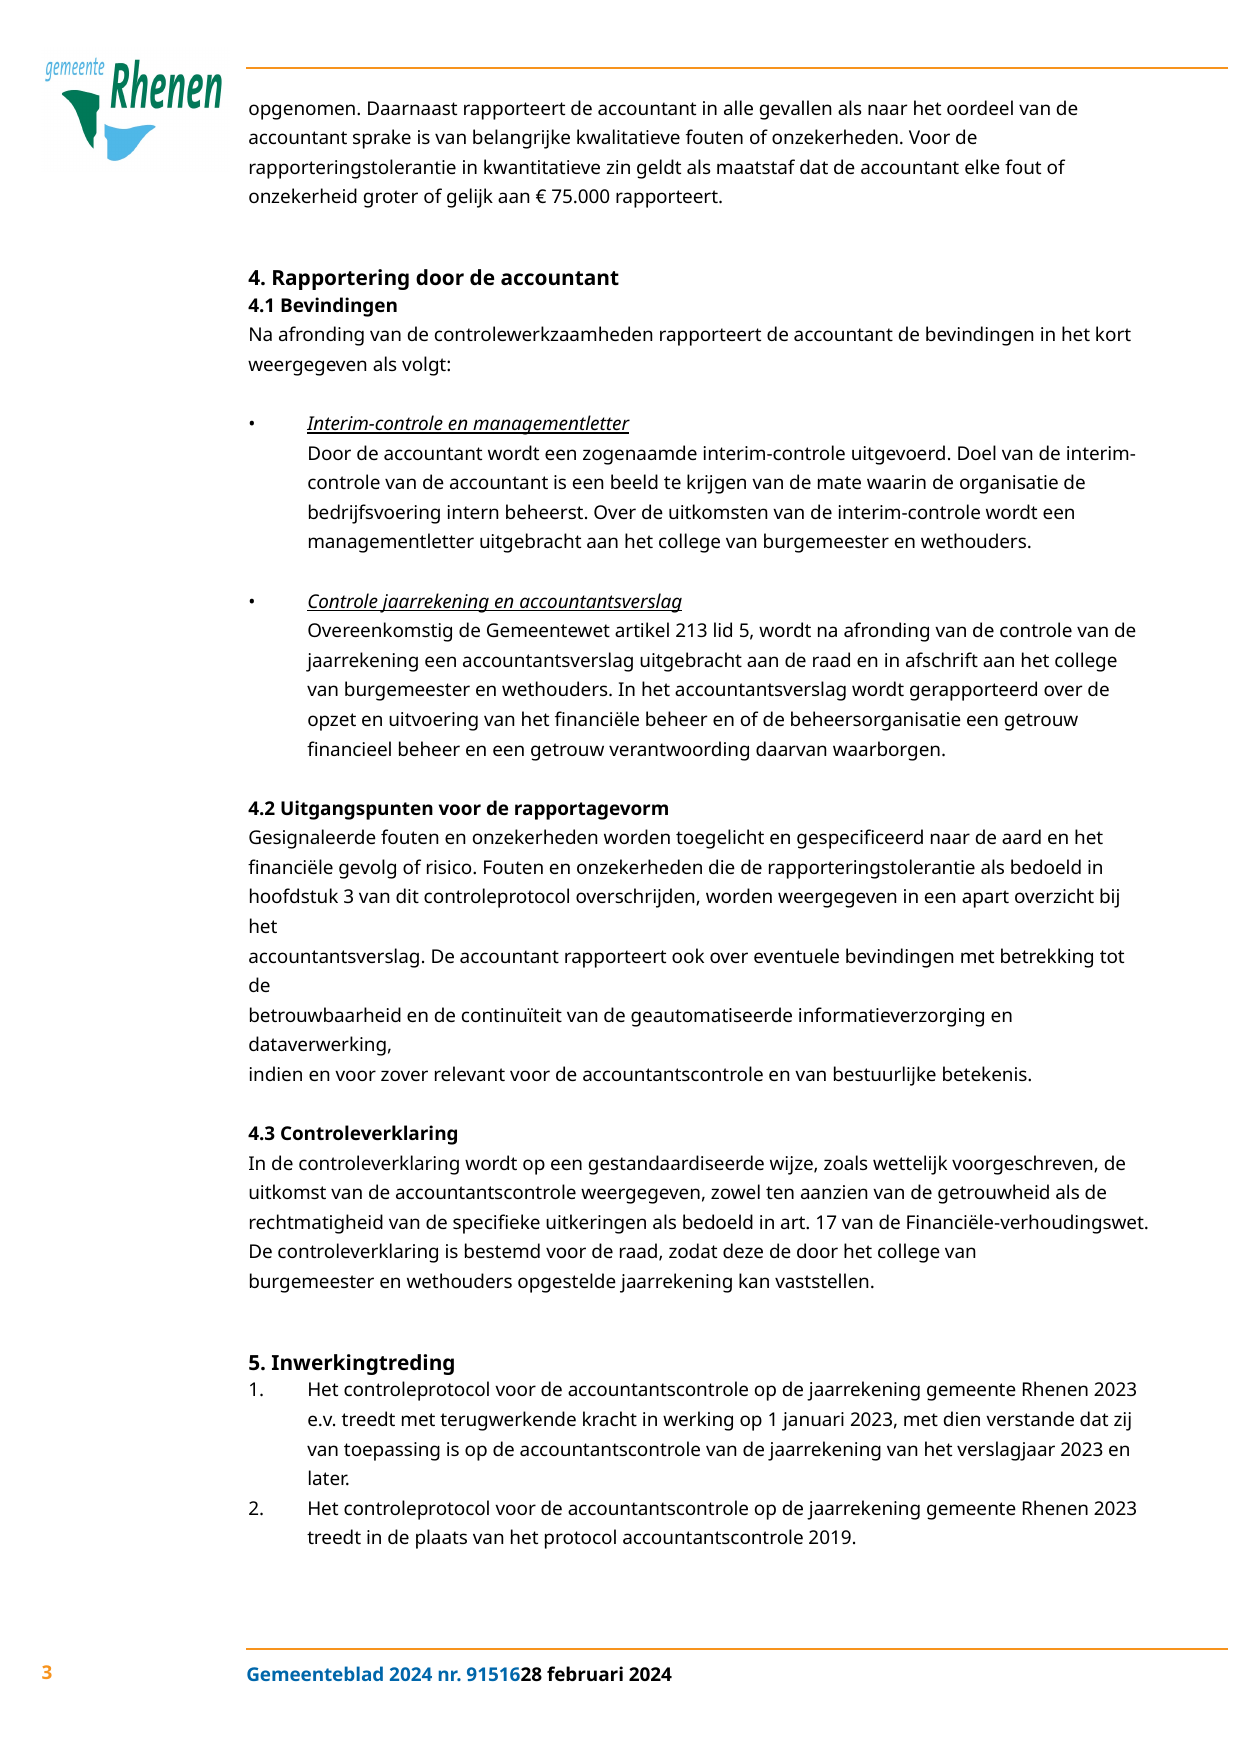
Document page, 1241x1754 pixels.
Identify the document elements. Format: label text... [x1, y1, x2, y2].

text rechtmatigheid van de specifieke uitkeringen als bedoeld in art. 17 van de Financiële-verhoudingswet. De controleverklaring is bestemd voor de raad, zodat deze de door het college van [248, 1209, 1152, 1264]
list Door de accountant wordt een zogenaamde interim-controle uitgevoerd. Doel van de interim-controle van de accountant is een beeld te krijgen van de mate waarin de organisatie de bedrijfsvoering intern beheerst. Over de uitkomsten van de interim-controle wordt een managementletter uitgebracht aan het college van burgemeester en wethouders. [248, 440, 1152, 554]
text In de controleverklaring wordt op een gestandaardiseerde wijze, zoals wettelijk voorgeschreven, de [248, 1150, 1152, 1176]
text accountant sprake is van belangrijke kwalitatieve fouten of onzekerheden. Voor de [248, 124, 1152, 150]
list Het controleprotocol voor de accountantscontrole op de jaarrekening gemeente Rhenen 2023 treedt in de plaats van het protocol accountantscontrole 2019. [248, 1495, 1152, 1550]
text onzekerheid groter of gelijk aan € 75.000 rapporteert. [248, 183, 1152, 209]
list Overeenkomstig de Gemeentewet artikel 213 lid 5, wordt na afronding van de controle van de jaarrekening een accountantsverslag uitgebracht aan de raad en in afschrift aan het college van burgemeester en wethouders. In het accountantsverslag wordt gerapporteerd over de opzet en uitvoering van het financiële beheer en of de beheersorganisatie een getrouw financieel beheer en een getrouw verantwoording daarvan waarborgen. [248, 617, 1152, 761]
text weergegeven als volgt: [248, 351, 1152, 377]
picture [41, 47, 231, 172]
text 4.1 Bevindingen [248, 292, 1152, 318]
list Het controleprotocol voor de accountantscontrole op de jaarrekening gemeente Rhenen 2023 e.v. treedt met terugwerkende kracht in werking op 1 januari 2023, met dien verstande dat zij van toepassing is op de accountantscontrole van de jaarrekening van het verslagjaar 2023 en later. [248, 1377, 1152, 1491]
text 4.3 Controleverklaring [248, 1120, 1152, 1146]
text 5. Inwerkingtreding [248, 1348, 1152, 1377]
text accountantsverslag. De accountant rapporteert ook over eventuele bevindingen met betrekking tot de [248, 943, 1152, 998]
text betrouwbaarheid en de continuïteit van de geautomatiseerde informatieverzorging en dataverwerking, [248, 1002, 1152, 1057]
text Gesignaleerde fouten en onzekerheden worden toegelicht en gespecificeerd naar de aard en het financiële gevolg of risico. Fouten en onzekerheden die de rapporteringstolerantie als bedoeld in hoofdstuk 3 van dit controleprotocol overschrijden, worden weergegeven in een apart overzicht bij het [248, 824, 1152, 939]
text indien en voor zover relevant voor de accountantscontrole en van bestuurlijke betekenis. [248, 1061, 1152, 1087]
text 4.2 Uitgangspunten voor de rapportagevorm [248, 795, 1152, 821]
text 4. Rapportering door de accountant [248, 263, 1152, 292]
text Na afronding van de controlewerkzaamheden rapporteert de accountant de bevindingen in het kort [248, 322, 1152, 347]
list Controle jaarrekening en accountantsverslag [248, 588, 1152, 613]
text rapporteringstolerantie in kwantitatieve zin geldt als maatstaf dat de accountant elke fout of [248, 154, 1152, 180]
text opgenomen. Daarnaast rapporteert de accountant in alle gevallen als naar het oordeel van de [248, 95, 1152, 121]
text uitkomst van de accountantscontrole weergegeven, zowel ten aanzien van de getrouwheid als de [248, 1179, 1152, 1205]
list Interim-controle en managementletter [248, 410, 1152, 436]
text burgemeester en wethouders opgestelde jaarrekening kan vaststellen. [248, 1268, 1152, 1294]
